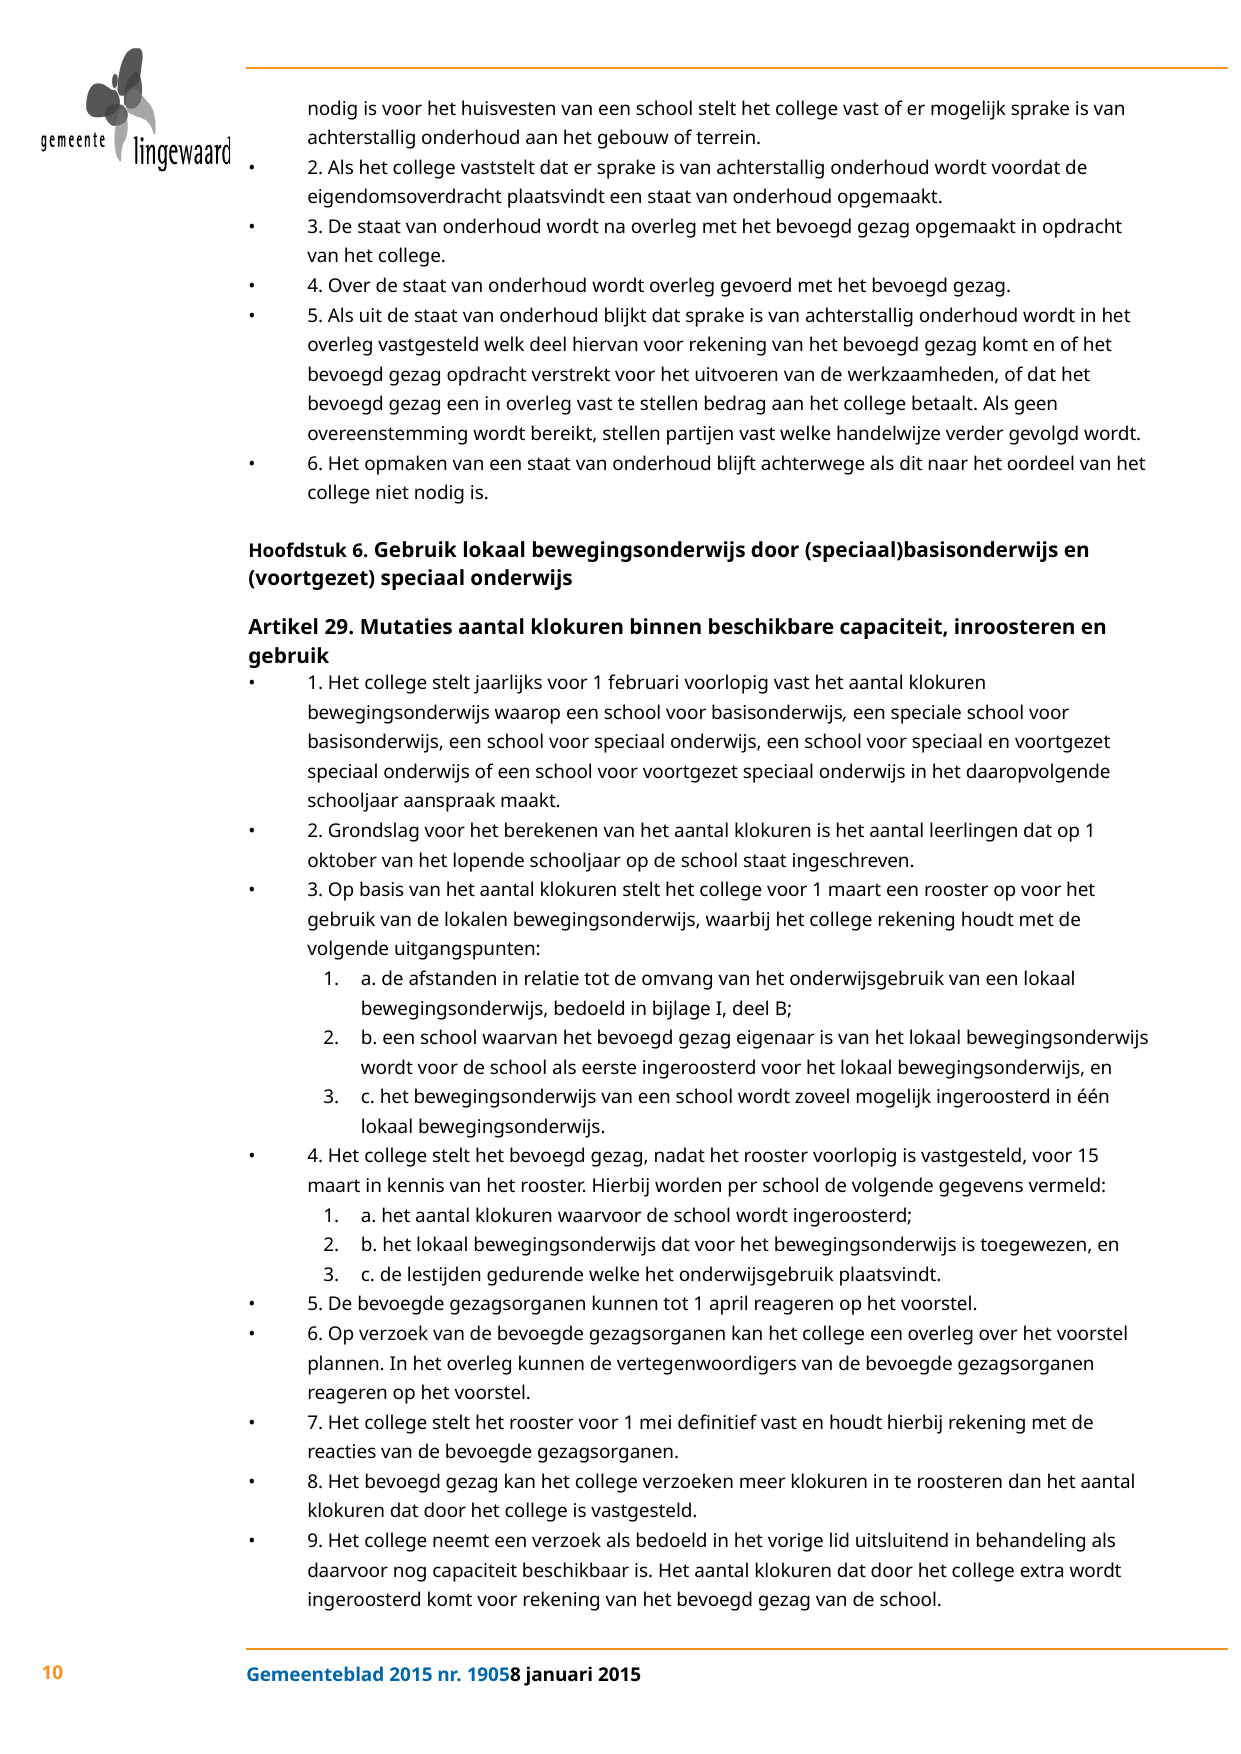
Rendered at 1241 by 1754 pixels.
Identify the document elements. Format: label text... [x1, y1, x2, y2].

list a. het aantal klokuren waarvoor de school wordt ingeroosterd; [323, 1202, 1152, 1227]
list a. de afstanden in relatie tot de omvang van het onderwijsgebruik van een lokaal bewegingsonderwijs, bedoeld in bijlage I, deel B; [323, 965, 1152, 1020]
list 4. Over de staat van onderhoud wordt overleg gevoerd met het bevoegd gezag. [248, 272, 1152, 298]
list 7. Het college stelt het rooster voor 1 mei definitief vast en houdt hierbij rekening met de reacties van de bevoegde gezagsorganen. [248, 1409, 1152, 1464]
list 2. Als het college vaststelt dat er sprake is van achterstallig onderhoud wordt voordat de eigendomsoverdracht plaatsvindt een staat van onderhoud opgemaakt. [248, 154, 1152, 209]
text Hoofdstuk 6. Gebruik lokaal bewegingsonderwijs door (speciaal)basisonderwijs en (voortgezet) speciaal onderwijs [248, 535, 1152, 592]
list 8. Het bevoegd gezag kan het college verzoeken meer klokuren in te roosteren dan het aantal klokuren dat door het college is vastgesteld. [248, 1468, 1152, 1523]
list b. het lokaal bewegingsonderwijs dat voor het bewegingsonderwijs is toegewezen, en [323, 1231, 1152, 1257]
list 5. De bevoegde gezagsorganen kunnen tot 1 april reageren op het voorstel. [248, 1291, 1152, 1316]
text Artikel 29. Mutaties aantal klokuren binnen beschikbare capaciteit, inroosteren en gebruik [248, 612, 1152, 669]
list 3. Op basis van het aantal klokuren stelt het college voor 1 maart een rooster op voor het gebruik van de lokalen bewegingsonderwijs, waarbij het college rekening houdt met de volgende uitgangspunten: [248, 876, 1152, 961]
list 6. Op verzoek van de bevoegde gezagsorganen kan het college een overleg over het voorstel plannen. In het overleg kunnen de vertegenwoordigers van de bevoegde gezagsorganen reageren op het voorstel. [248, 1320, 1152, 1405]
list c. de lestijden gedurende welke het onderwijsgebruik plaatsvindt. [323, 1261, 1152, 1287]
list 1. Het college stelt jaarlijks voor 1 februari voorlopig vast het aantal klokuren bewegingsonderwijs waarop een school voor basisonderwijs, een speciale school voor basisonderwijs, een school voor speciaal onderwijs, een school voor speciaal en voortgezet speciaal onderwijs of een school voor voortgezet speciaal onderwijs in het daaropvolgende schooljaar aanspraak maakt. [248, 669, 1152, 813]
list 6. Het opmaken van een staat van onderhoud blijft achterwege als dit naar het oordeel van het college niet nodig is. [248, 450, 1152, 505]
list 2. Grondslag voor het berekenen van het aantal klokuren is het aantal leerlingen dat op 1 oktober van het lopende schooljaar op de school staat ingeschreven. [248, 817, 1152, 872]
list c. het bewegingsonderwijs van een school wordt zoveel mogelijk ingeroosterd in één lokaal bewegingsonderwijs. [323, 1083, 1152, 1139]
list 3. De staat van onderhoud wordt na overleg met het bevoegd gezag opgemaakt in opdracht van het college. [248, 213, 1152, 268]
list b. een school waarvan het bevoegd gezag eigenaar is van het lokaal bewegingsonderwijs wordt voor de school als eerste ingeroosterd voor het lokaal bewegingsonderwijs, en [323, 1024, 1152, 1079]
picture [41, 47, 231, 172]
list 5. Als uit de staat van onderhoud blijkt dat sprake is van achterstallig onderhoud wordt in het overleg vastgesteld welk deel hiervan voor rekening van het bevoegd gezag komt en of het bevoegd gezag opdracht verstrekt voor het uitvoeren van de werkzaamheden, of dat het bevoegd gezag een in overleg vast te stellen bedrag aan het college betaalt. Als geen overeenstemming wordt bereikt, stellen partijen vast welke handelwijze verder gevolgd wordt. [248, 302, 1152, 446]
list 9. Het college neemt een verzoek als bedoeld in het vorige lid uitsluitend in behandeling als daarvoor nog capaciteit beschikbaar is. Het aantal klokuren dat door het college extra wordt ingeroosterd komt voor rekening van het bevoegd gezag van de school. [248, 1527, 1152, 1612]
list nodig is voor het huisvesten van een school stelt het college vast of er mogelijk sprake is van achterstallig onderhoud aan het gebouw of terrein. [248, 95, 1152, 150]
list 4. Het college stelt het bevoegd gezag, nadat het rooster voorlopig is vastgesteld, voor 15 maart in kennis van het rooster. Hierbij worden per school de volgende gegevens vermeld: [248, 1143, 1152, 1198]
